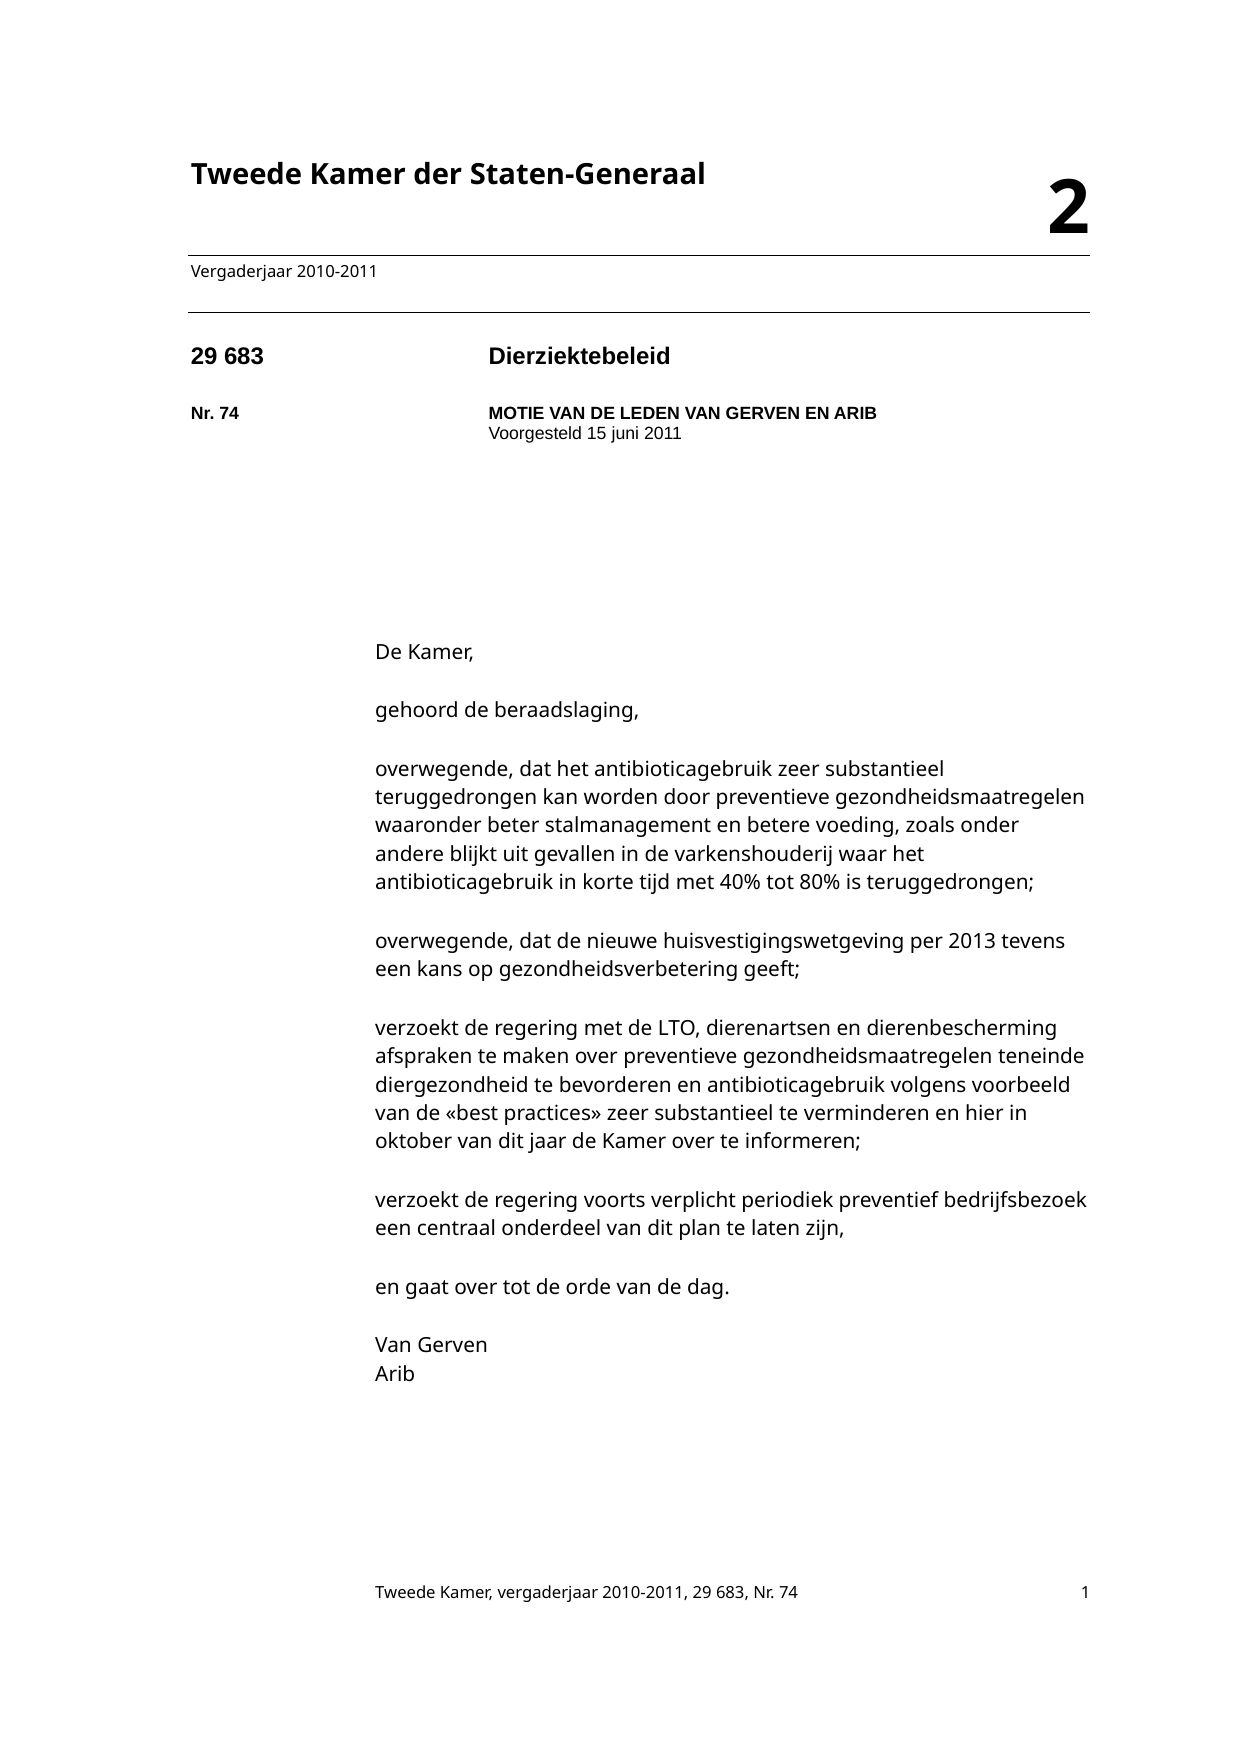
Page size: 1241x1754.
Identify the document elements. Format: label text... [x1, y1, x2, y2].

table_cell [188, 313, 485, 339]
text overwegende, dat de nieuwe huisvestigingswetgeving per 2013 tevens een kans op gezondheidsverbetering geeft; [375, 926, 1090, 983]
table_cell Dierziektebeleid [485, 339, 1090, 399]
text overwegende, dat het antibioticagebruik zeer substantieel teruggedrongen kan worden door preventieve gezondheidsmaatregelen waaronder beter stalmanagement en betere voeding, zoals onder andere blijkt uit gevallen in de varkenshouderij waar het antibioticagebruik in korte tijd met 40% tot 80% is teruggedrongen; [375, 754, 1090, 896]
table_cell MOTIE VAN DE LEDEN VAN GERVEN EN ARIB Voorgesteld 15 juni 2011 [485, 399, 1090, 518]
table_cell Nr. 74 [188, 399, 485, 518]
table_cell [485, 256, 1090, 312]
text gehoord de beraadslaging, [375, 695, 1090, 724]
table_cell 29 683 [188, 339, 485, 399]
table_cell [485, 313, 1090, 339]
table_cell Vergaderjaar 2010-2011 [188, 256, 485, 312]
text verzoekt de regering met de LTO, dierenartsen en dierenbescherming afspraken te maken over preventieve gezondheidsmaatregelen teneinde diergezondheid te bevorderen en antibioticagebruik volgens voorbeeld van de «best practices» zeer substantieel te verminderen en hier in oktober van dit jaar de Kamer over te informeren; [375, 1013, 1090, 1155]
text en gaat over tot de orde van de dag. [375, 1272, 1090, 1300]
text verzoekt de regering voorts verplicht periodiek preventief bedrijfsbezoek een centraal onderdeel van dit plan te laten zijn, [375, 1185, 1090, 1242]
text De Kamer, [375, 637, 1090, 665]
text Van Gerven [375, 1330, 1090, 1359]
text Arib [375, 1359, 1090, 1387]
table_header Tweede Kamer der Staten-Generaal [188, 150, 909, 255]
table_header 2 [910, 150, 1090, 255]
